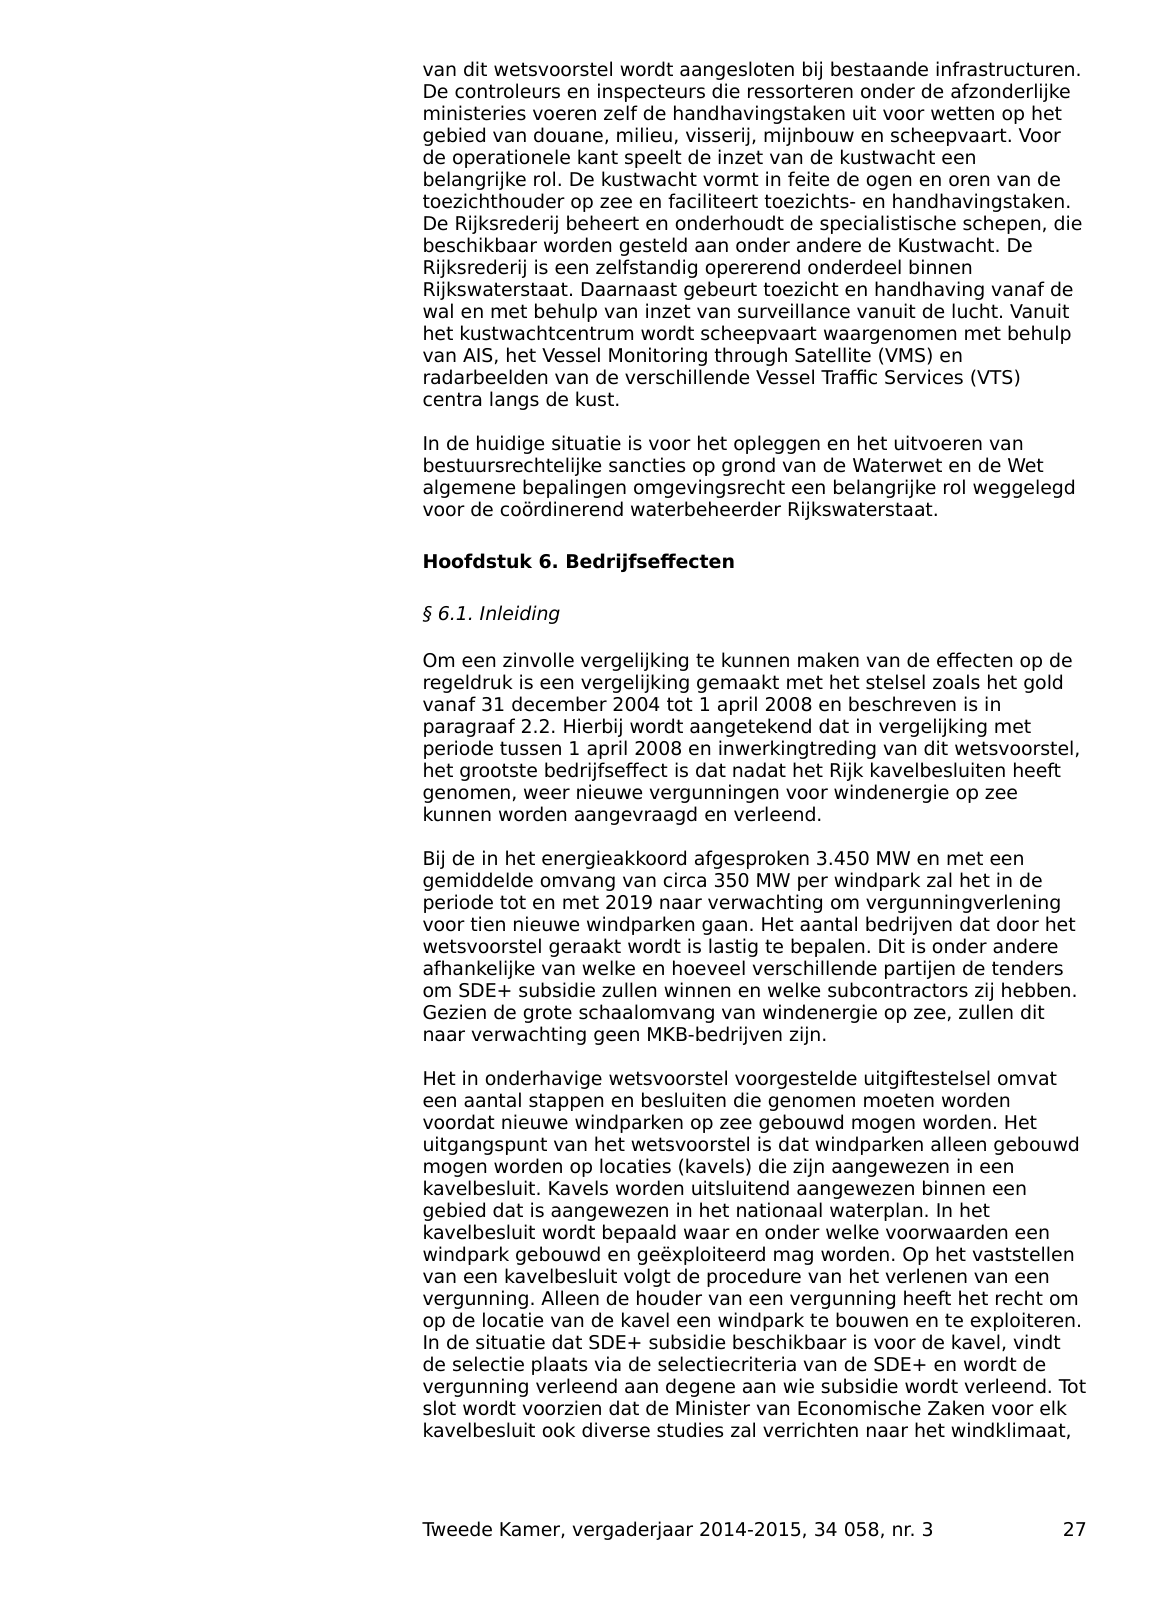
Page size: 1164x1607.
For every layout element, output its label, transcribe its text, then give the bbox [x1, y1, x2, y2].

subtitle Hoofdstuk 6. Bedrijfseffecten [422, 551, 1087, 573]
text Om een zinvolle vergelijking te kunnen maken van de effecten op de regeldruk is een vergelijking gemaakt met het stelsel zoals het gold vanaf 31 december 2004 tot 1 april 2008 en beschreven is in paragraaf 2.2. Hierbij wordt aangetekend dat in vergelijking met periode tussen 1 april 2008 en inwerkingtreding van dit wetsvoorstel, het grootste bedrijfseffect is dat nadat het Rijk kavelbesluiten heeft genomen, weer nieuwe vergunningen voor windenergie op zee kunnen worden aangevraagd en verleend. [422, 650, 1087, 826]
subtitle § 6.1. Inleiding [422, 603, 1087, 625]
text In de huidige situatie is voor het opleggen en het uitvoeren van bestuursrechtelijke sancties op grond van de Waterwet en de Wet algemene bepalingen omgevingsrecht een belangrijke rol weggelegd voor de coördinerend waterbeheerder Rijkswaterstaat. [422, 433, 1087, 521]
text Het in onderhavige wetsvoorstel voorgestelde uitgiftestelsel omvat een aantal stappen en besluiten die genomen moeten worden voordat nieuwe windparken op zee gebouwd mogen worden. Het uitgangspunt van het wetsvoorstel is dat windparken alleen gebouwd mogen worden op locaties (kavels) die zijn aangewezen in een kavelbesluit. Kavels worden uitsluitend aangewezen binnen een gebied dat is aangewezen in het nationaal waterplan. In het kavelbesluit wordt bepaald waar en onder welke voorwaarden een windpark gebouwd en geëxploiteerd mag worden. Op het vaststellen van een kavelbesluit volgt de procedure van het verlenen van een vergunning. Alleen de houder van een vergunning heeft het recht om op de locatie van de kavel een windpark te bouwen en te exploiteren. In de situatie dat SDE+ subsidie beschikbaar is voor de kavel, vindt de selectie plaats via de selectiecriteria van de SDE+ en wordt de vergunning verleend aan degene aan wie subsidie wordt verleend. Tot slot wordt voorzien dat de Minister van Economische Zaken voor elk kavelbesluit ook diverse studies zal verrichten naar het windklimaat, [422, 1068, 1087, 1441]
text Bij de in het energieakkoord afgesproken 3.450 MW en met een gemiddelde omvang van circa 350 MW per windpark zal het in de periode tot en met 2019 naar verwachting om vergunningverlening voor tien nieuwe windparken gaan. Het aantal bedrijven dat door het wetsvoorstel geraakt wordt is lastig te bepalen. Dit is onder andere afhankelijke van welke en hoeveel verschillende partijen de tenders om SDE+ subsidie zullen winnen en welke subcontractors zij hebben. Gezien de grote schaalomvang van windenergie op zee, zullen dit naar verwachting geen MKB-bedrijven zijn. [422, 848, 1087, 1046]
text van dit wetsvoorstel wordt aangesloten bij bestaande infrastructuren. De controleurs en inspecteurs die ressorteren onder de afzonderlijke ministeries voeren zelf de handhavingstaken uit voor wetten op het gebied van douane, milieu, visserij, mijnbouw en scheepvaart. Voor de operationele kant speelt de inzet van de kustwacht een belangrijke rol. De kustwacht vormt in feite de ogen en oren van de toezichthouder op zee en faciliteert toezichts- en handhavingstaken. De Rijksrederij beheert en onderhoudt de specialistische schepen, die beschikbaar worden gesteld aan onder andere de Kustwacht. De Rijksrederij is een zelfstandig opererend onderdeel binnen Rijkswaterstaat. Daarnaast gebeurt toezicht en handhaving vanaf de wal en met behulp van inzet van surveillance vanuit de lucht. Vanuit het kustwachtcentrum wordt scheepvaart waargenomen met behulp van AIS, het Vessel Monitoring through Satellite (VMS) en radarbeelden van de verschillende Vessel Traffic Services (VTS) centra langs de kust. [422, 59, 1087, 411]
